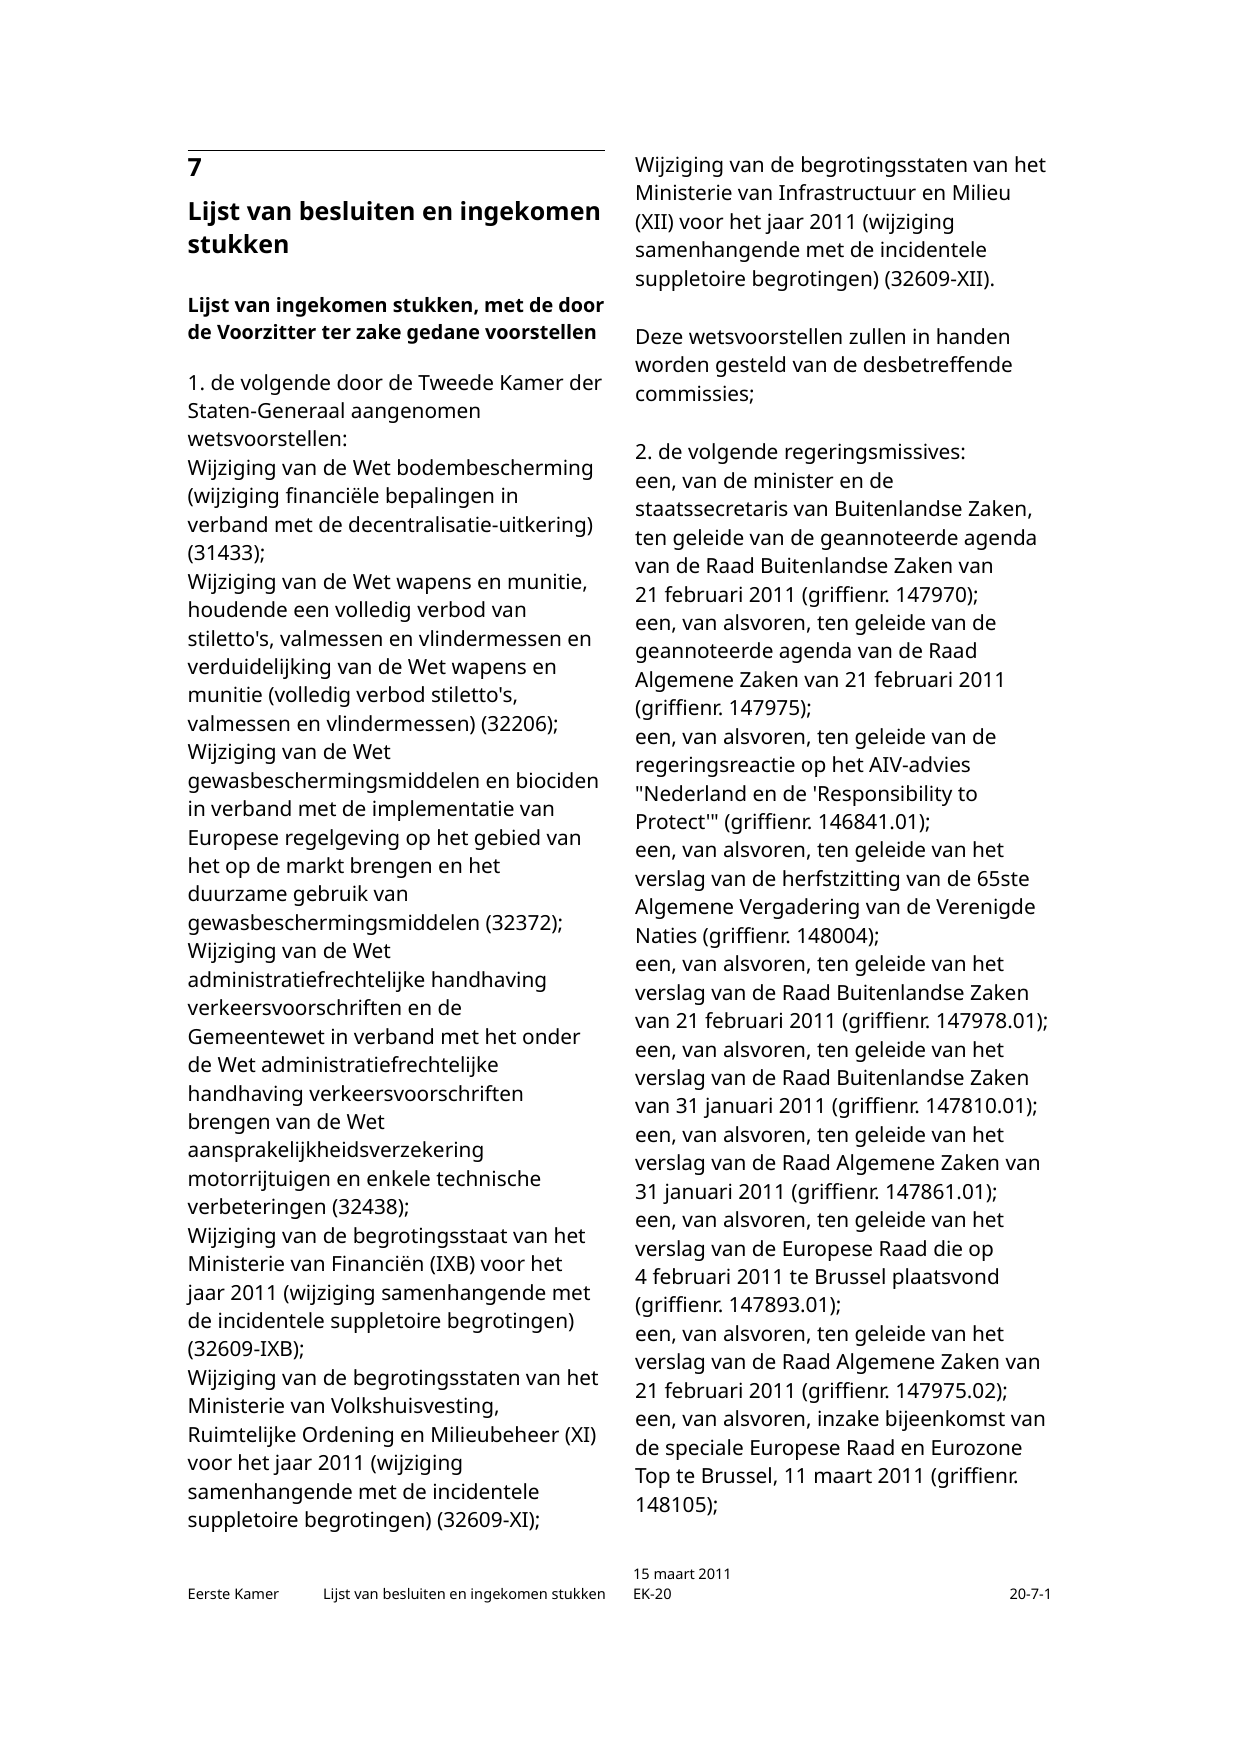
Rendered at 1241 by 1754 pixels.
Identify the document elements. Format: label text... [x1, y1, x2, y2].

text Wijziging van de begrotingsstaten van het Ministerie van Volkshuisvesting, Ruimtelijke Ordening en Milieubeheer (XI) voor het jaar 2011 (wijziging samenhangende met de incidentele suppletoire begrotingen) (32609-XI); [187, 1363, 605, 1534]
text Wijziging van de Wet gewasbeschermingsmiddelen en biociden in verband met de implementatie van Europese regelgeving op het gebied van het op de markt brengen en het duurzame gebruik van gewasbeschermingsmiddelen (32372); [187, 737, 605, 936]
text Lijst van besluiten en ingekomen stukken [187, 193, 605, 261]
text een, van de minister en de staatssecretaris van Buitenlandse Zaken, ten geleide van de geannoteerde agenda van de Raad Buitenlandse Zaken van 21 februari 2011 (griffienr. 147970); [635, 466, 1053, 608]
subtitle Lijst van ingekomen stukken, met de door de Voorzitter ter zake gedane voorstellen [187, 291, 605, 345]
text Wijziging van de begrotingsstaat van het Ministerie van Financiën (IXB) voor het jaar 2011 (wijziging samenhangende met de incidentele suppletoire begrotingen) (32609-IXB); [187, 1221, 605, 1363]
text een, van alsvoren, ten geleide van het verslag van de Raad Buitenlandse Zaken van 21 februari 2011 (griffienr. 147978.01); [635, 949, 1053, 1035]
text een, van alsvoren, ten geleide van het verslag van de Raad Algemene Zaken van 21 februari 2011 (griffienr. 147975.02); [635, 1319, 1053, 1404]
text een, van alsvoren, ten geleide van het verslag van de Raad Algemene Zaken van 31 januari 2011 (griffienr. 147861.01); [635, 1120, 1053, 1205]
text Deze wetsvoorstellen zullen in handen worden gesteld van de desbetreffende commissies; [635, 322, 1053, 407]
text een, van alsvoren, ten geleide van de regeringsreactie op het AIV-advies "Nederland en de 'Responsibility to Protect'" (griffienr. 146841.01); [635, 722, 1053, 836]
text Wijziging van de Wet bodembescherming (wijziging financiële bepalingen in verband met de decentralisatie-uitkering) (31433); [187, 453, 605, 567]
text Wijziging van de begrotingsstaten van het Ministerie van Infrastructuur en Milieu (XII) voor het jaar 2011 (wijziging samenhangende met de incidentele suppletoire begrotingen) (32609-XII). [635, 150, 1053, 292]
text Wijziging van de Wet administratiefrechtelijke handhaving verkeersvoorschriften en de Gemeentewet in verband met het onder de Wet administratiefrechtelijke handhaving verkeersvoorschriften brengen van de Wet aansprakelijkheidsverzekering motorrijtuigen en enkele technische verbeteringen (32438); [187, 936, 605, 1221]
text een, van alsvoren, ten geleide van het verslag van de Raad Buitenlandse Zaken van 31 januari 2011 (griffienr. 147810.01); [635, 1035, 1053, 1120]
text 2. de volgende regeringsmissives: [635, 437, 1053, 466]
text een, van alsvoren, ten geleide van het verslag van de Europese Raad die op 4 februari 2011 te Brussel plaatsvond (griffienr. 147893.01); [635, 1205, 1053, 1319]
text een, van alsvoren, ten geleide van het verslag van de herfstzitting van de 65ste Algemene Vergadering van de Verenigde Naties (griffienr. 148004); [635, 836, 1053, 949]
text een, van alsvoren, ten geleide van de geannoteerde agenda van de Raad Algemene Zaken van 21 februari 2011 (griffienr. 147975); [635, 608, 1053, 722]
text een, van alsvoren, inzake bijeenkomst van de speciale Europese Raad en Eurozone Top te Brussel, 11 maart 2011 (griffienr. 148105); [635, 1404, 1053, 1518]
text 7 [187, 151, 605, 184]
text 1. de volgende door de Tweede Kamer der Staten-Generaal aangenomen wetsvoorstellen: [187, 368, 605, 453]
text Wijziging van de Wet wapens en munitie, houdende een volledig verbod van stiletto's, valmessen en vlindermessen en verduidelijking van de Wet wapens en munitie (volledig verbod stiletto's, valmessen en vlindermessen) (32206); [187, 567, 605, 737]
